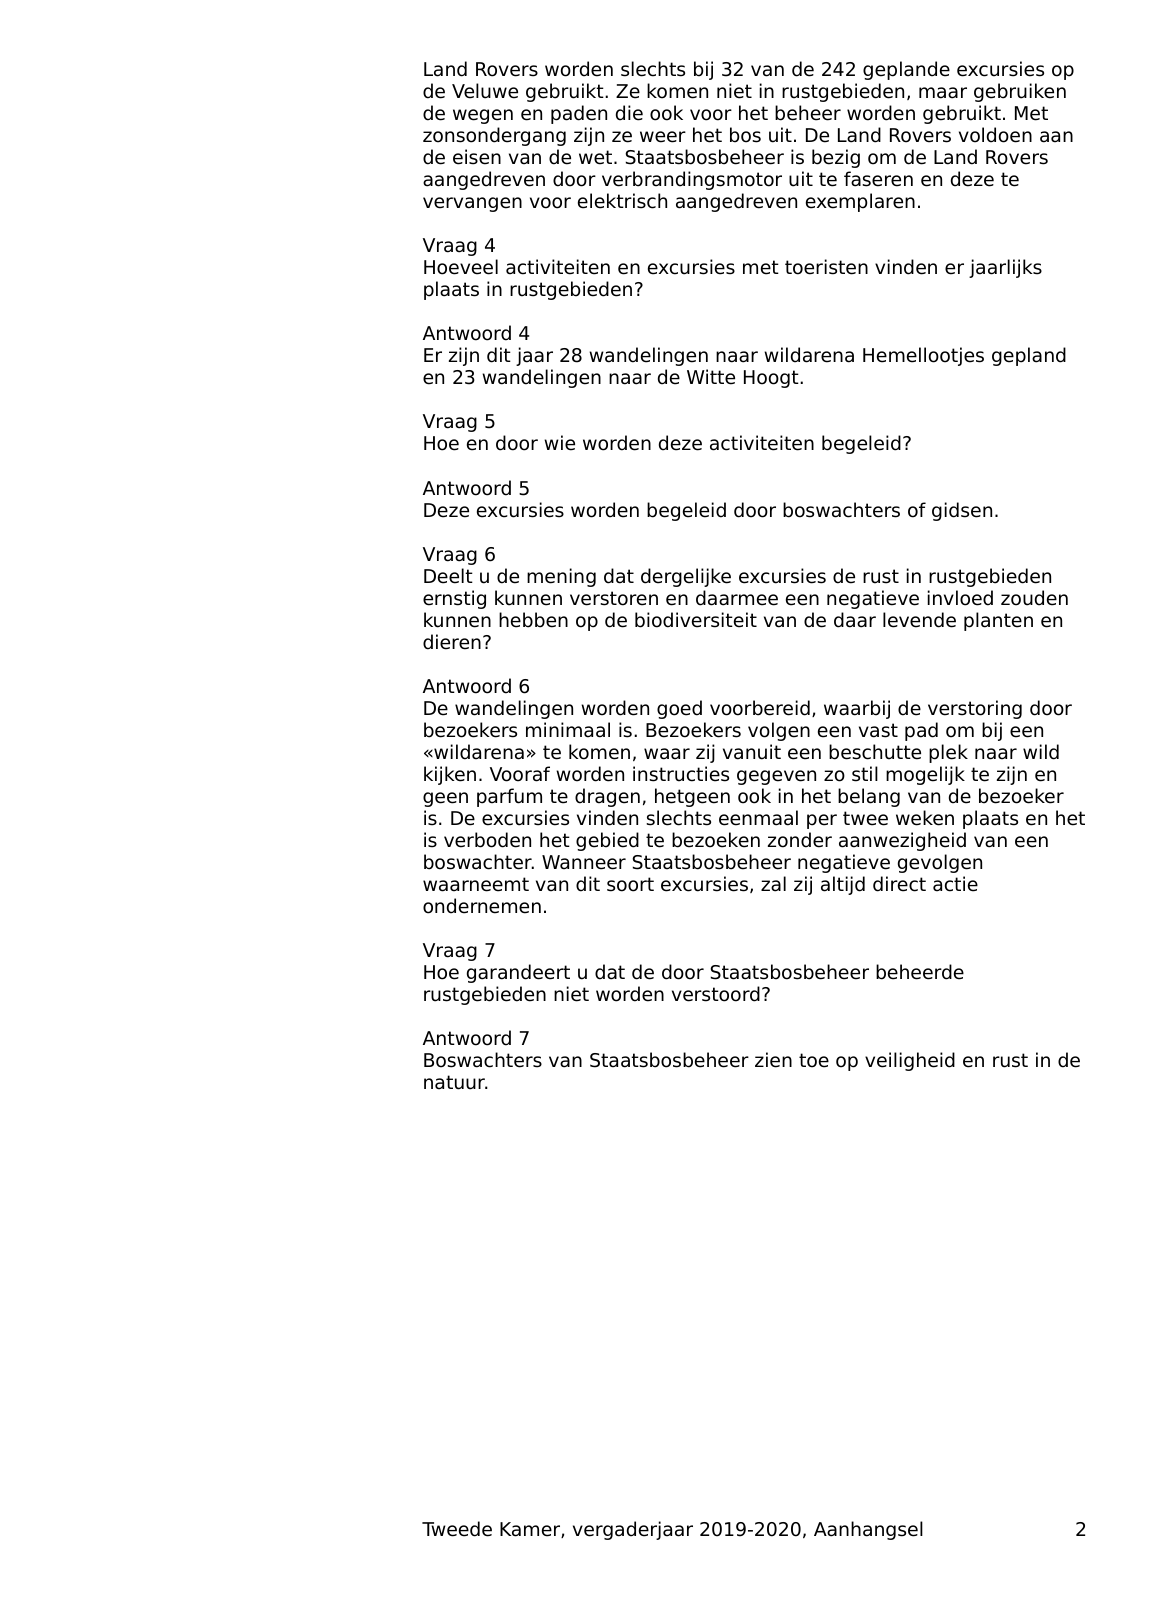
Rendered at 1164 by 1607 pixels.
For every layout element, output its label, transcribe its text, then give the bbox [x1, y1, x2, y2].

text Antwoord 6 [422, 676, 1087, 698]
text Deelt u de mening dat dergelijke excursies de rust in rustgebieden ernstig kunnen verstoren en daarmee een negatieve invloed zouden kunnen hebben op de biodiversiteit van de daar levende planten en dieren? [422, 566, 1087, 653]
text Antwoord 5 [422, 477, 1087, 499]
text Land Rovers worden slechts bij 32 van de 242 geplande excursies op de Veluwe gebruikt. Ze komen niet in rustgebieden, maar gebruiken de wegen en paden die ook voor het beheer worden gebruikt. Met zonsondergang zijn ze weer het bos uit. De Land Rovers voldoen aan de eisen van de wet. Staatsbosbeheer is bezig om de Land Rovers aangedreven door verbrandingsmotor uit te faseren en deze te vervangen voor elektrisch aangedreven exemplaren. [422, 59, 1087, 213]
text Hoe garandeert u dat de door Staatsbosbeheer beheerde rustgebieden niet worden verstoord? [422, 962, 1087, 1006]
text Er zijn dit jaar 28 wandelingen naar wildarena Hemellootjes gepland en 23 wandelingen naar de Witte Hoogt. [422, 345, 1087, 389]
text Antwoord 4 [422, 323, 1087, 345]
text Vraag 7 [422, 940, 1087, 962]
text Hoe en door wie worden deze activiteiten begeleid? [422, 433, 1087, 455]
text Vraag 5 [422, 411, 1087, 433]
text Vraag 6 [422, 544, 1087, 566]
text Hoeveel activiteiten en excursies met toeristen vinden er jaarlijks plaats in rustgebieden? [422, 257, 1087, 301]
text Boswachters van Staatsbosbeheer zien toe op veiligheid en rust in de natuur. [422, 1050, 1087, 1094]
text Vraag 4 [422, 235, 1087, 257]
text Antwoord 7 [422, 1028, 1087, 1050]
text Deze excursies worden begeleid door boswachters of gidsen. [422, 499, 1087, 521]
text De wandelingen worden goed voorbereid, waarbij de verstoring door bezoekers minimaal is. Bezoekers volgen een vast pad om bij een «wildarena» te komen, waar zij vanuit een beschutte plek naar wild kijken. Vooraf worden instructies gegeven zo stil mogelijk te zijn en geen parfum te dragen, hetgeen ook in het belang van de bezoeker is. De excursies vinden slechts eenmaal per twee weken plaats en het is verboden het gebied te bezoeken zonder aanwezigheid van een boswachter. Wanneer Staatsbosbeheer negatieve gevolgen waarneemt van dit soort excursies, zal zij altijd direct actie ondernemen. [422, 698, 1087, 917]
